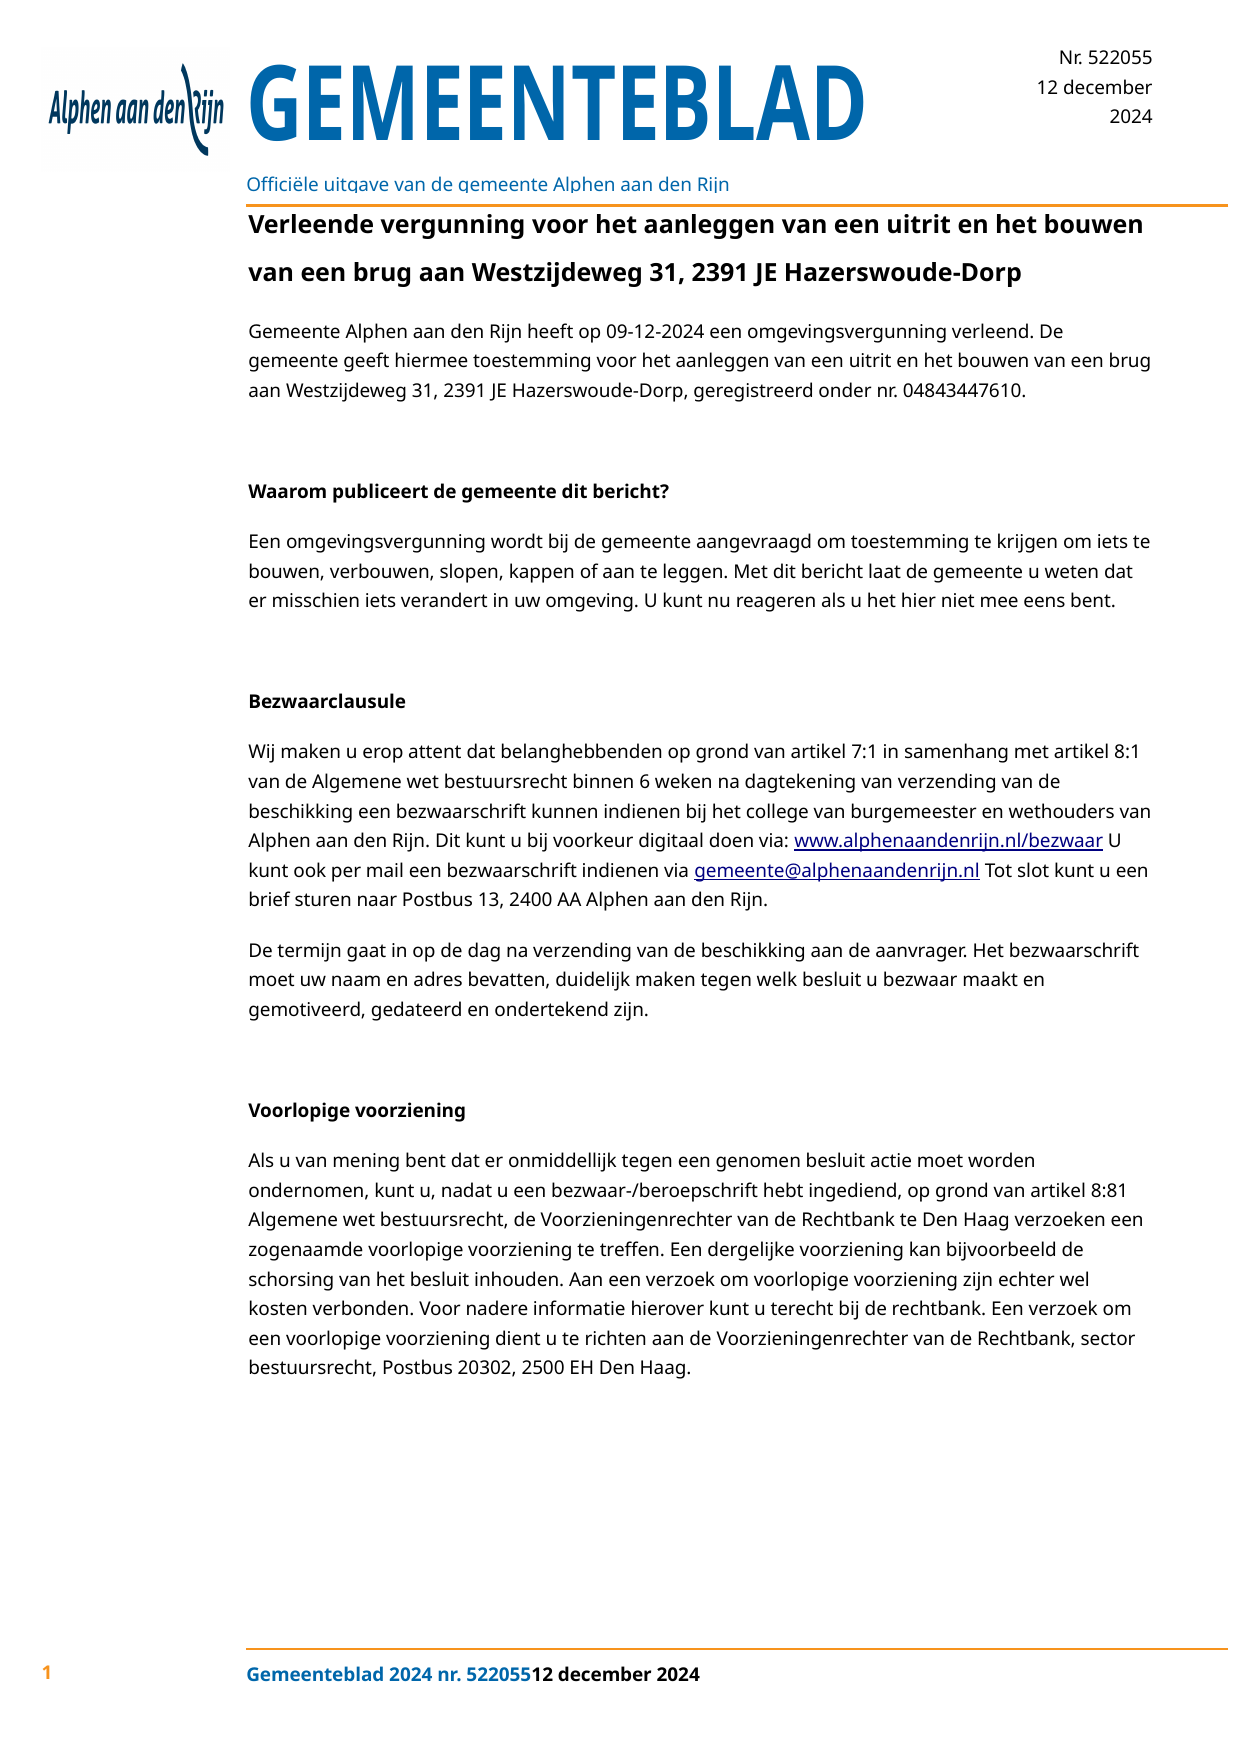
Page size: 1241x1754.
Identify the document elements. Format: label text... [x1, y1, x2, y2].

text Als u van mening bent dat er onmiddellijk tegen een genomen besluit actie moet worden ondernomen, kunt u, nadat u een bezwaar-/beroepschrift hebt ingediend, op grond van artikel 8:81 Algemene wet bestuursrecht, de Voorzieningenrechter van de Rechtbank te Den Haag verzoeken een zogenaamde voorlopige voorziening te treffen. Een dergelijke voorziening kan bijvoorbeeld de schorsing van het besluit inhouden. Aan een verzoek om voorlopige voorziening zijn echter wel kosten verbonden. Voor nadere informatie hierover kunt u terecht bij de rechtbank. Een verzoek om een voorlopige voorziening dient u te richten aan de Voorzieningenrechter van de Rechtbank, sector bestuursrecht, Postbus 20302, 2500 EH Den Haag. [248, 1147, 1152, 1380]
text De termijn gaat in op de dag na verzending van de beschikking aan de aanvrager. Het bezwaarschrift moet uw naam en adres bevatten, duidelijk maken tegen welk besluit u bezwaar maakt en gemotiveerd, gedateerd en ondertekend zijn. [248, 937, 1152, 1022]
text Wij maken u erop attent dat belanghebbenden op grond van artikel 7:1 in samenhang met artikel 8:1 van de Algemene wet bestuursrecht binnen 6 weken na dagtekening van verzending van de beschikking een bezwaarschrift kunnen indienen bij het college van burgemeester en wethouders van Alphen aan den Rijn. Dit kunt u bij voorkeur digitaal doen via: www.alphenaandenrijn.nl/bezwaar U kunt ook per mail een bezwaarschrift indienen via gemeente@alphenaandenrijn.nl Tot slot kunt u een brief sturen naar Postbus 13, 2400 AA Alphen aan den Rijn. [248, 739, 1152, 912]
text Waarom publiceert de gemeente dit bericht? [248, 478, 1152, 504]
text Bezwaarclausule [248, 688, 1152, 714]
text Gemeente Alphen aan den Rijn heeft op 09-12-2024 een omgevingsvergunning verleend. De gemeente geeft hiermee toestemming voor het aanleggen van een uitrit en het bouwen van een brug aan Westzijdeweg 31, 2391 JE Hazerswoude-Dorp, geregistreerd onder nr. 04843447610. [248, 318, 1152, 403]
text Verleende vergunning voor het aanleggen van een uitrit en het bouwen van een brug aan Westzijdeweg 31, 2391 JE Hazerswoude-Dorp [248, 207, 1152, 288]
picture [41, 47, 231, 172]
text Voorlopige voorziening [248, 1097, 1152, 1123]
text Een omgevingsvergunning wordt bij de gemeente aangevraagd om toestemming te krijgen om iets te bouwen, verbouwen, slopen, kappen of aan te leggen. Met dit bericht laat de gemeente u weten dat er misschien iets verandert in uw omgeving. U kunt nu reageren als u het hier niet mee eens bent. [248, 528, 1152, 613]
